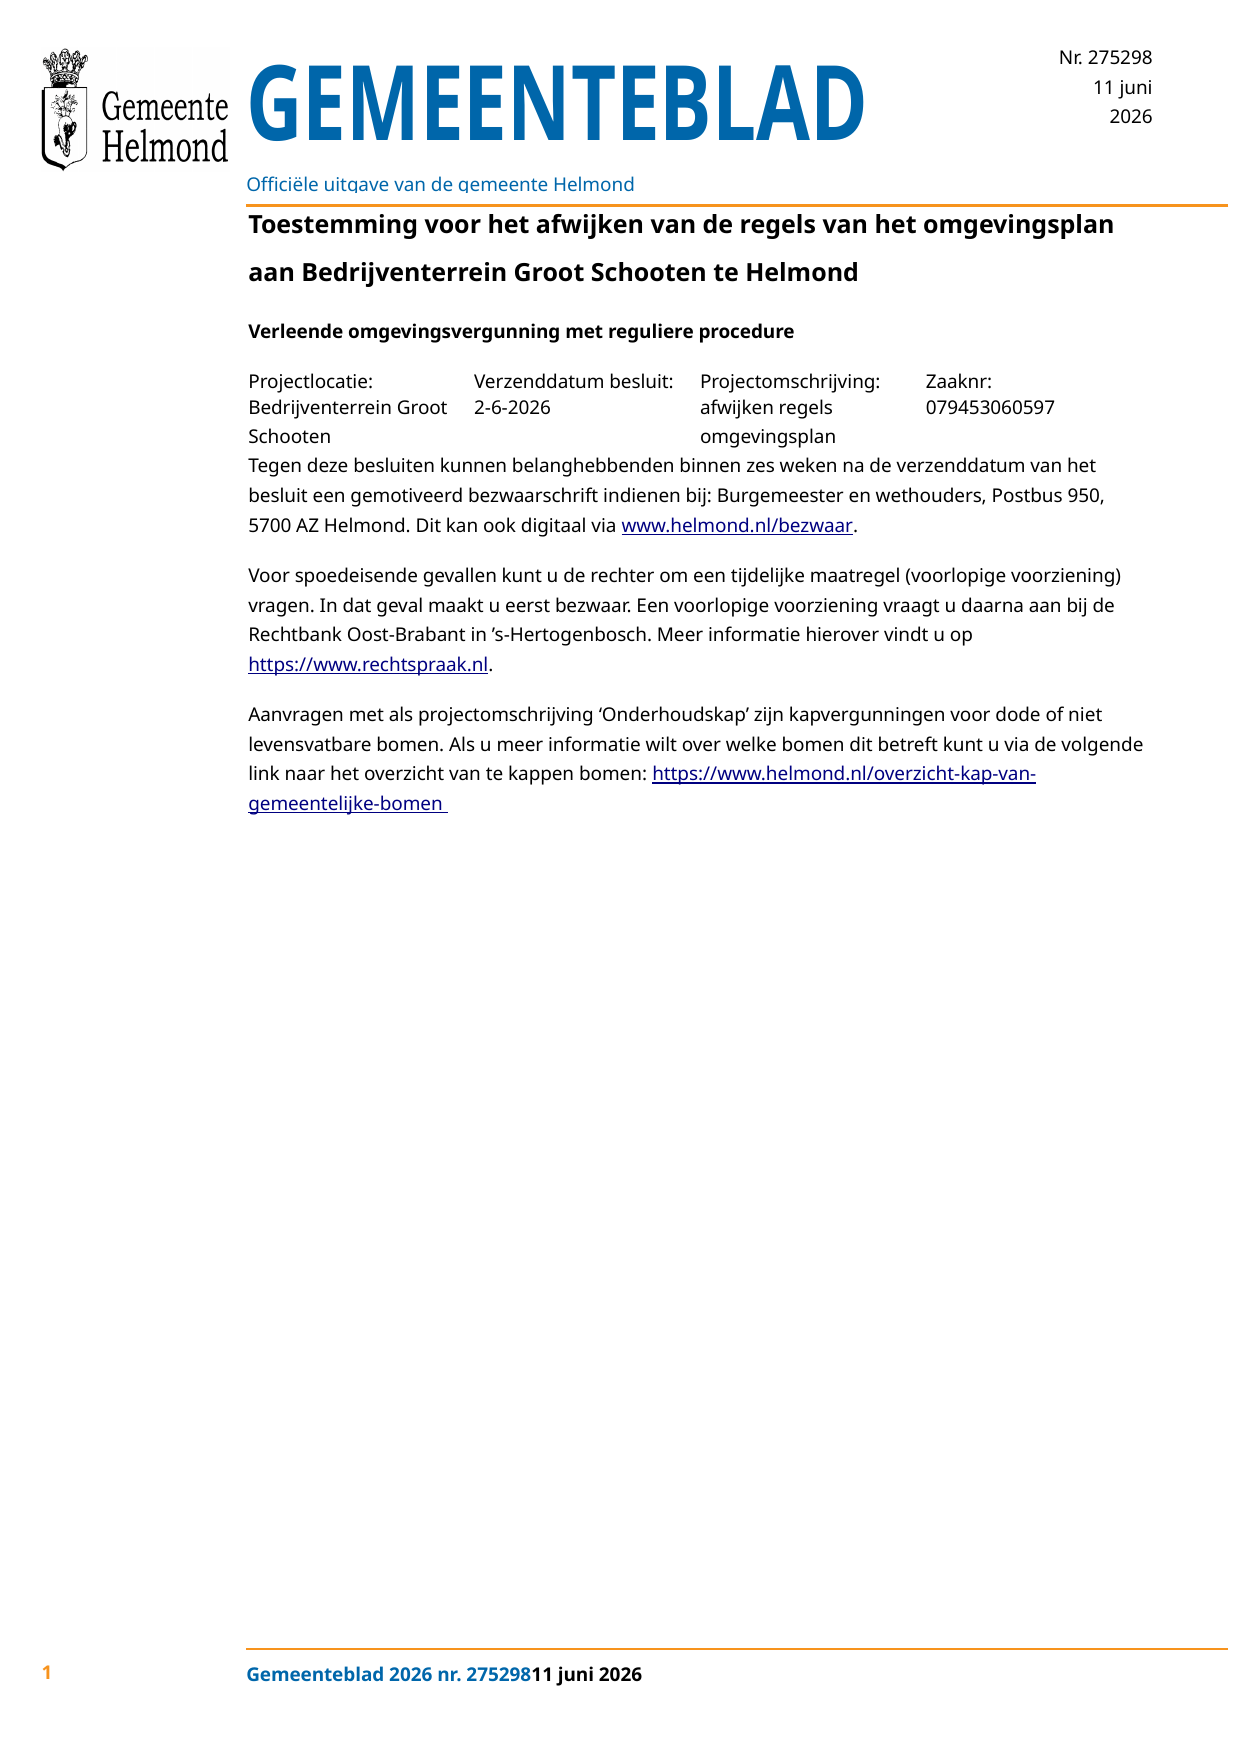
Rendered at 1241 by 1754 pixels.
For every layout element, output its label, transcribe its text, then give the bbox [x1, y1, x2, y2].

table_cell Bedrijventerrein Groot Schooten [248, 394, 474, 449]
table_header Projectlocatie: [248, 369, 474, 394]
text Aanvragen met als projectomschrijving ‘Onderhoudskap’ zijn kapvergunningen voor dode of niet levensvatbare bomen. Als u meer informatie wilt over welke bomen dit betreft kunt u via de volgende link naar het overzicht van te kappen bomen: https://www.helmond.nl/overzicht-kap-van-gemeentelijke-bomen [248, 701, 1152, 816]
table_cell 2-6-2026 [474, 394, 700, 449]
table_cell 079453060597 [926, 394, 1152, 449]
table_header Projectomschrijving: [700, 369, 926, 394]
table_cell afwijken regels omgevingsplan [700, 394, 926, 449]
text Toestemming voor het afwijken van de regels van het omgevingsplan aan Bedrijventerrein Groot Schooten te Helmond [248, 207, 1152, 288]
text Tegen deze besluiten kunnen belanghebbenden binnen zes weken na de verzenddatum van het besluit een gemotiveerd bezwaarschrift indienen bij: Burgemeester en wethouders, Postbus 950, 5700 AZ Helmond. Dit kan ook digitaal via www.helmond.nl/bezwaar. [248, 453, 1152, 538]
table_header Verzenddatum besluit: [474, 369, 700, 394]
picture [41, 47, 231, 172]
table_header Zaaknr: [926, 369, 1152, 394]
text Voor spoedeisende gevallen kunt u de rechter om een tijdelijke maatregel (voorlopige voorziening) vragen. In dat geval maakt u eerst bezwaar. Een voorlopige voorziening vraagt u daarna aan bij de Rechtbank Oost-Brabant in ’s-Hertogenbosch. Meer informatie hierover vindt u op https://www.rechtspraak.nl. [248, 562, 1152, 677]
text Verleende omgevingsvergunning met reguliere procedure [248, 318, 1152, 344]
